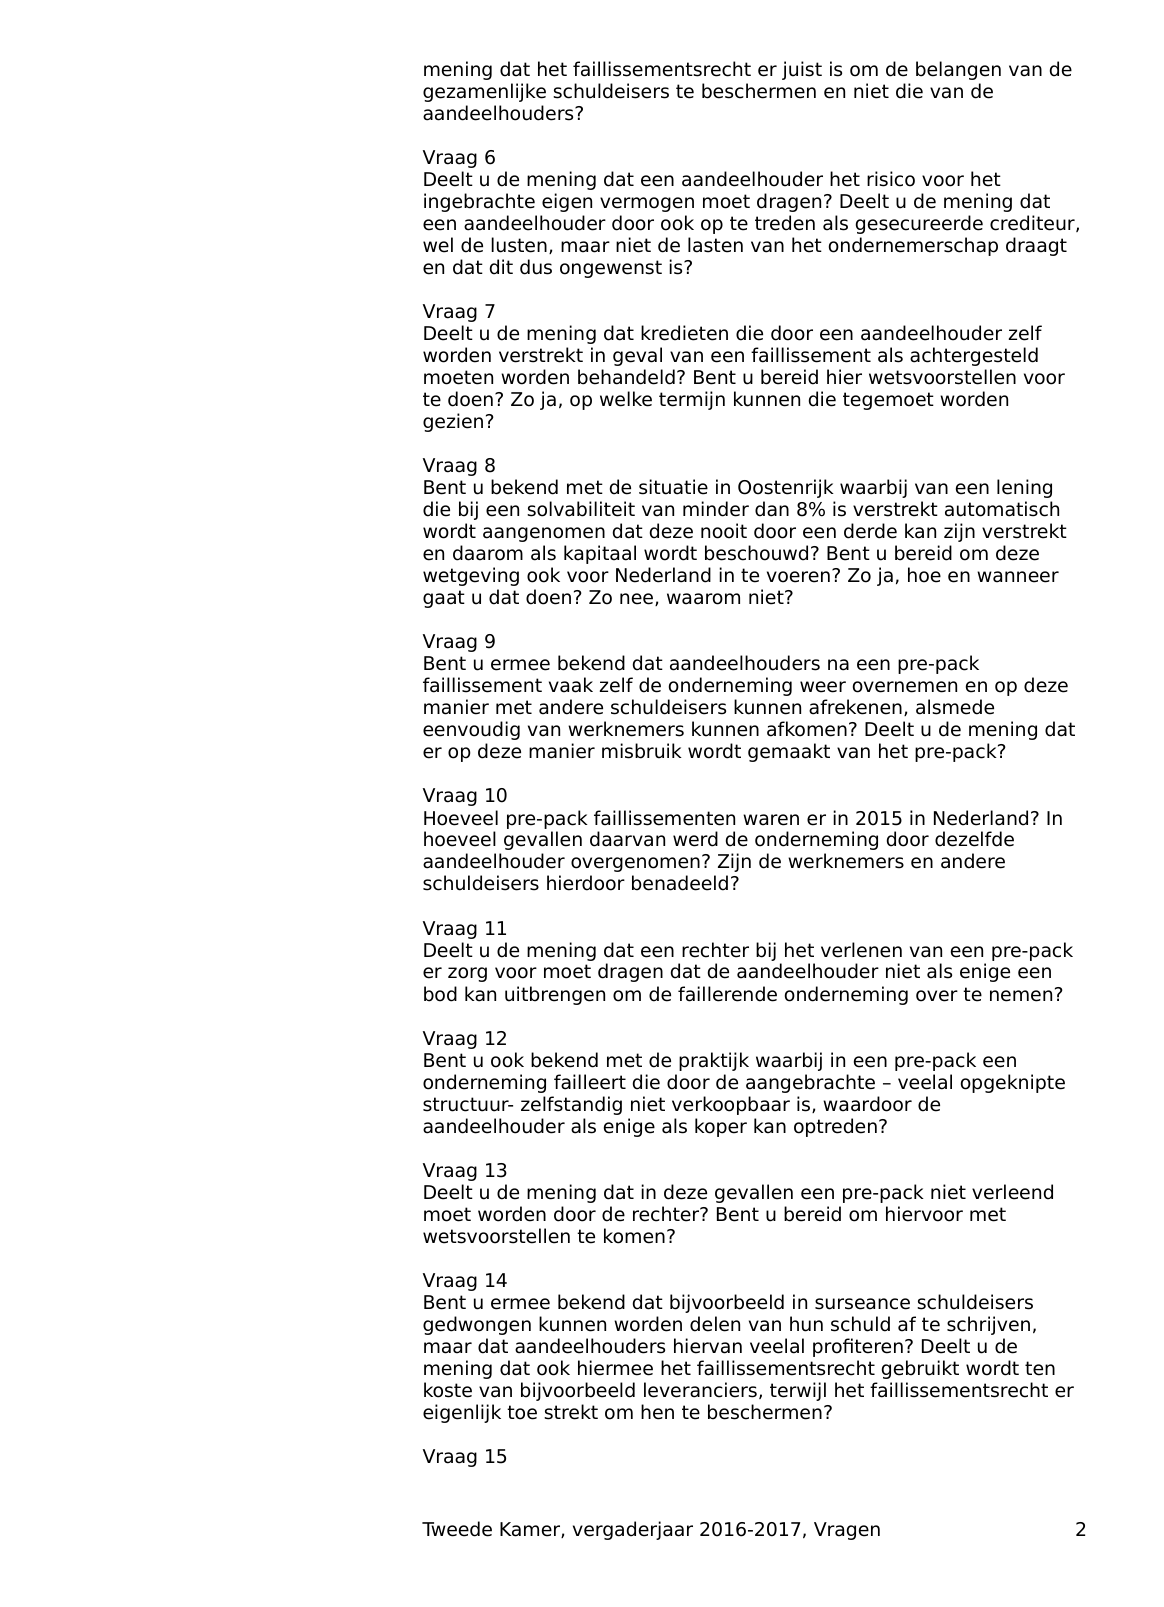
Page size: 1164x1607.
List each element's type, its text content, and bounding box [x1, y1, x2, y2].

text Deelt u de mening dat een rechter bij het verlenen van een pre-pack er zorg voor moet dragen dat de aandeelhouder niet als enige een bod kan uitbrengen om de faillerende onderneming over te nemen? [422, 939, 1087, 1005]
text Deelt u de mening dat kredieten die door een aandeelhouder zelf worden verstrekt in geval van een faillissement als achtergesteld moeten worden behandeld? Bent u bereid hier wetsvoorstellen voor te doen? Zo ja, op welke termijn kunnen die tegemoet worden gezien? [422, 323, 1087, 433]
text Deelt u de mening dat een aandeelhouder het risico voor het ingebrachte eigen vermogen moet dragen? Deelt u de mening dat een aandeelhouder door ook op te treden als gesecureerde crediteur, wel de lusten, maar niet de lasten van het ondernemerschap draagt en dat dit dus ongewenst is? [422, 169, 1087, 279]
text Deelt u de mening dat in deze gevallen een pre-pack niet verleend moet worden door de rechter? Bent u bereid om hiervoor met wetsvoorstellen te komen? [422, 1182, 1087, 1248]
text Bent u ermee bekend dat bijvoorbeeld in surseance schuldeisers gedwongen kunnen worden delen van hun schuld af te schrijven, maar dat aandeelhouders hiervan veelal profiteren? Deelt u de mening dat ook hiermee het faillissementsrecht gebruikt wordt ten koste van bijvoorbeeld leveranciers, terwijl het faillissementsrecht er eigenlijk toe strekt om hen te beschermen? [422, 1292, 1087, 1424]
text Vraag 14 [422, 1270, 1087, 1292]
text Vraag 8 [422, 455, 1087, 477]
text Bent u ook bekend met de praktijk waarbij in een pre-pack een onderneming failleert die door de aangebrachte – veelal opgeknipte structuur- zelfstandig niet verkoopbaar is, waardoor de aandeelhouder als enige als koper kan optreden? [422, 1049, 1087, 1137]
text Bent u bekend met de situatie in Oostenrijk waarbij van een lening die bij een solvabiliteit van minder dan 8% is verstrekt automatisch wordt aangenomen dat deze nooit door een derde kan zijn verstrekt en daarom als kapitaal wordt beschouwd? Bent u bereid om deze wetgeving ook voor Nederland in te voeren? Zo ja, hoe en wanneer gaat u dat doen? Zo nee, waarom niet? [422, 477, 1087, 609]
text Vraag 6 [422, 147, 1087, 169]
text Vraag 13 [422, 1160, 1087, 1182]
text Vraag 11 [422, 917, 1087, 939]
text Vraag 7 [422, 301, 1087, 323]
text Vraag 10 [422, 785, 1087, 807]
text Hoeveel pre-pack faillissementen waren er in 2015 in Nederland? In hoeveel gevallen daarvan werd de onderneming door dezelfde aandeelhouder overgenomen? Zijn de werknemers en andere schuldeisers hierdoor benadeeld? [422, 807, 1087, 895]
text Vraag 12 [422, 1028, 1087, 1049]
text Bent u ermee bekend dat aandeelhouders na een pre-pack faillissement vaak zelf de onderneming weer overnemen en op deze manier met andere schuldeisers kunnen afrekenen, alsmede eenvoudig van werknemers kunnen afkomen? Deelt u de mening dat er op deze manier misbruik wordt gemaakt van het pre-pack? [422, 653, 1087, 763]
text mening dat het faillissementsrecht er juist is om de belangen van de gezamenlijke schuldeisers te beschermen en niet die van de aandeelhouders? [422, 59, 1087, 125]
text Vraag 15 [422, 1446, 1087, 1468]
text Vraag 9 [422, 631, 1087, 653]
